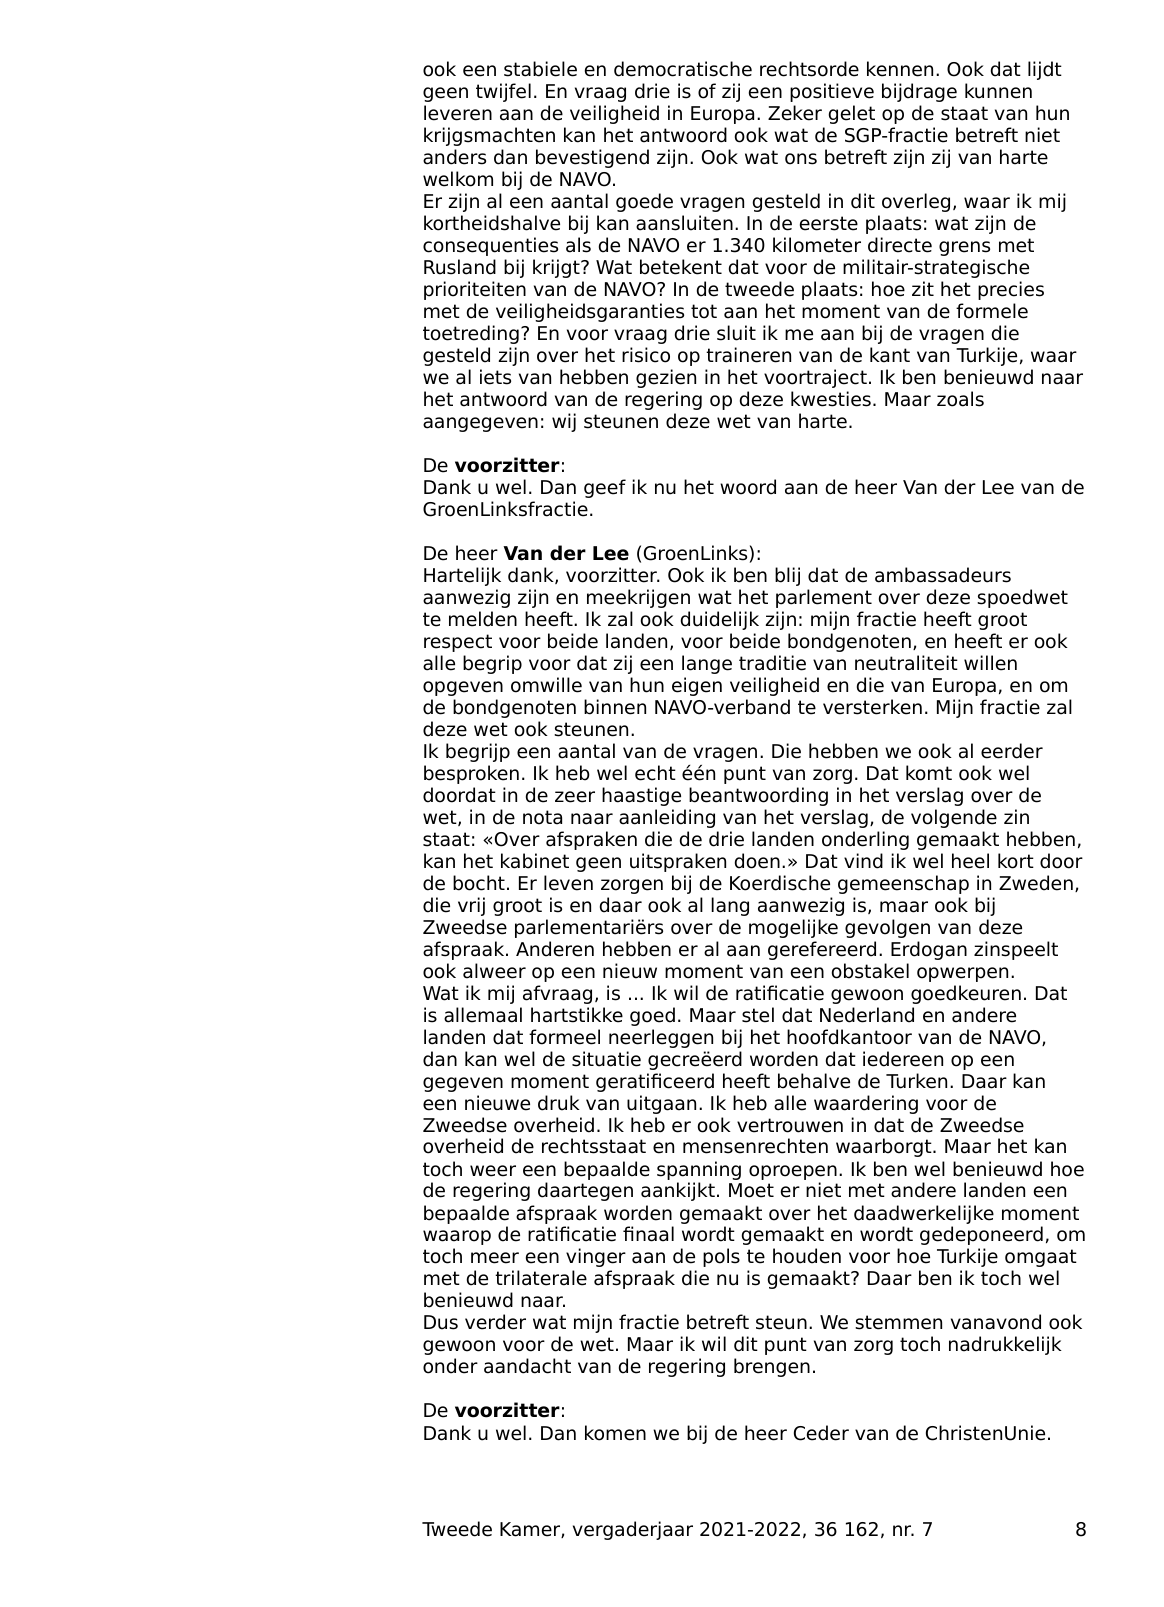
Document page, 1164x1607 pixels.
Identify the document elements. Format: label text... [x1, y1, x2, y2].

text Dank u wel. Dan komen we bij de heer Ceder van de ChristenUnie. [422, 1422, 1087, 1444]
text Er zijn al een aantal goede vragen gesteld in dit overleg, waar ik mij kortheidshalve bij kan aansluiten. In de eerste plaats: wat zijn de consequenties als de NAVO er 1.340 kilometer directe grens met Rusland bij krijgt? Wat betekent dat voor de militair-strategische prioriteiten van de NAVO? In de tweede plaats: hoe zit het precies met de veiligheidsgaranties tot aan het moment van de formele toetreding? En voor vraag drie sluit ik me aan bij de vragen die gesteld zijn over het risico op traineren van de kant van Turkije, waar we al iets van hebben gezien in het voortraject. Ik ben benieuwd naar het antwoord van de regering op deze kwesties. Maar zoals aangegeven: wij steunen deze wet van harte. [422, 191, 1087, 433]
text De heer Van der Lee (GroenLinks): [422, 543, 1087, 565]
text De voorzitter: [422, 1400, 1087, 1422]
text Ik begrijp een aantal van de vragen. Die hebben we ook al eerder besproken. Ik heb wel echt één punt van zorg. Dat komt ook wel doordat in de zeer haastige beantwoording in het verslag over de wet, in de nota naar aanleiding van het verslag, de volgende zin staat: «Over afspraken die de drie landen onderling gemaakt hebben, kan het kabinet geen uitspraken doen.» Dat vind ik wel heel kort door de bocht. Er leven zorgen bij de Koerdische gemeenschap in Zweden, die vrij groot is en daar ook al lang aanwezig is, maar ook bij Zweedse parlementariërs over de mogelijke gevolgen van deze afspraak. Anderen hebben er al aan gerefereerd. Erdogan zinspeelt ook alweer op een nieuw moment van een obstakel opwerpen. [422, 741, 1087, 983]
text Dank u wel. Dan geef ik nu het woord aan de heer Van der Lee van de GroenLinksfractie. [422, 477, 1087, 521]
text Hartelijk dank, voorzitter. Ook ik ben blij dat de ambassadeurs aanwezig zijn en meekrijgen wat het parlement over deze spoedwet te melden heeft. Ik zal ook duidelijk zijn: mijn fractie heeft groot respect voor beide landen, voor beide bondgenoten, en heeft er ook alle begrip voor dat zij een lange traditie van neutraliteit willen opgeven omwille van hun eigen veiligheid en die van Europa, en om de bondgenoten binnen NAVO-verband te versterken. Mijn fractie zal deze wet ook steunen. [422, 565, 1087, 741]
text ook een stabiele en democratische rechtsorde kennen. Ook dat lijdt geen twijfel. En vraag drie is of zij een positieve bijdrage kunnen leveren aan de veiligheid in Europa. Zeker gelet op de staat van hun krijgsmachten kan het antwoord ook wat de SGP-fractie betreft niet anders dan bevestigend zijn. Ook wat ons betreft zijn zij van harte welkom bij de NAVO. [422, 59, 1087, 191]
text Dus verder wat mijn fractie betreft steun. We stemmen vanavond ook gewoon voor de wet. Maar ik wil dit punt van zorg toch nadrukkelijk onder aandacht van de regering brengen. [422, 1312, 1087, 1378]
text De voorzitter: [422, 455, 1087, 477]
text Wat ik mij afvraag, is ... Ik wil de ratificatie gewoon goedkeuren. Dat is allemaal hartstikke goed. Maar stel dat Nederland en andere landen dat formeel neerleggen bij het hoofdkantoor van de NAVO, dan kan wel de situatie gecreëerd worden dat iedereen op een gegeven moment geratificeerd heeft behalve de Turken. Daar kan een nieuwe druk van uitgaan. Ik heb alle waardering voor de Zweedse overheid. Ik heb er ook vertrouwen in dat de Zweedse overheid de rechtsstaat en mensenrechten waarborgt. Maar het kan toch weer een bepaalde spanning oproepen. Ik ben wel benieuwd hoe de regering daartegen aankijkt. Moet er niet met andere landen een bepaalde afspraak worden gemaakt over het daadwerkelijke moment waarop de ratificatie finaal wordt gemaakt en wordt gedeponeerd, om toch meer een vinger aan de pols te houden voor hoe Turkije omgaat met de trilaterale afspraak die nu is gemaakt? Daar ben ik toch wel benieuwd naar. [422, 983, 1087, 1312]
